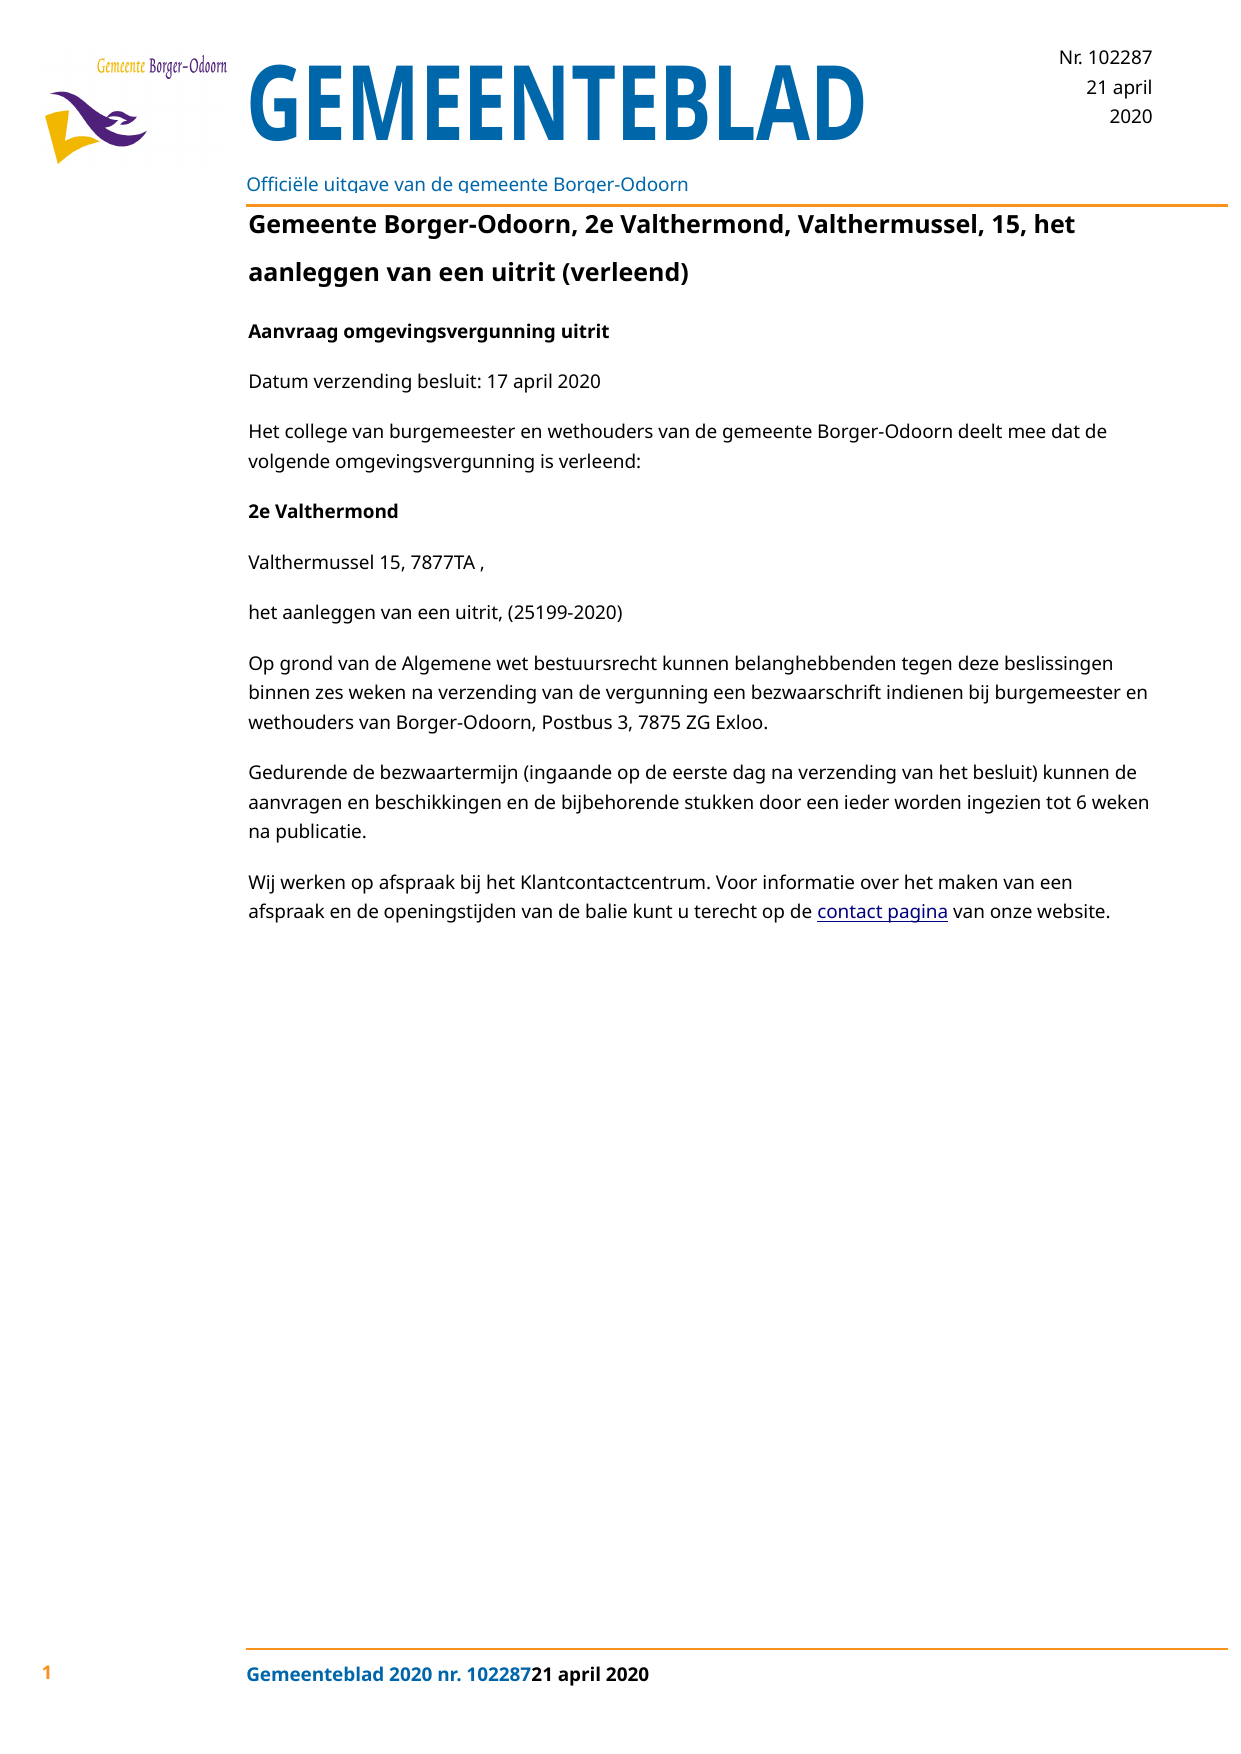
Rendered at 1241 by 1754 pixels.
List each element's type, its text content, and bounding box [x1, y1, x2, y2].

text Het college van burgemeester en wethouders van de gemeente Borger-Odoorn deelt mee dat de volgende omgevingsvergunning is verleend: [248, 419, 1152, 474]
picture [41, 47, 231, 172]
text 2e Valthermond [248, 499, 1152, 524]
text Op grond van de Algemene wet bestuursrecht kunnen belanghebbenden tegen deze beslissingen binnen zes weken na verzending van de vergunning een bezwaarschrift indienen bij burgemeester en wethouders van Borger-Odoorn, Postbus 3, 7875 ZG Exloo. [248, 650, 1152, 735]
text het aanleggen van een uitrit, (25199-2020) [248, 599, 1152, 625]
text Valthermussel 15, 7877TA , [248, 549, 1152, 575]
text Datum verzending besluit: 17 april 2020 [248, 368, 1152, 394]
text Wij werken op afspraak bij het Klantcontactcentrum. Voor informatie over het maken van een afspraak en de openingstijden van de balie kunt u terecht op de contact pagina van onze website. [248, 869, 1152, 924]
text Gedurende de bezwaartermijn (ingaande op de eerste dag na verzending van het besluit) kunnen de aanvragen en beschikkingen en de bijbehorende stukken door een ieder worden ingezien tot 6 weken na publicatie. [248, 759, 1152, 844]
text Aanvraag omgevingsvergunning uitrit [248, 318, 1152, 344]
text Gemeente Borger-Odoorn, 2e Valthermond, Valthermussel, 15, het aanleggen van een uitrit (verleend) [248, 207, 1152, 288]
